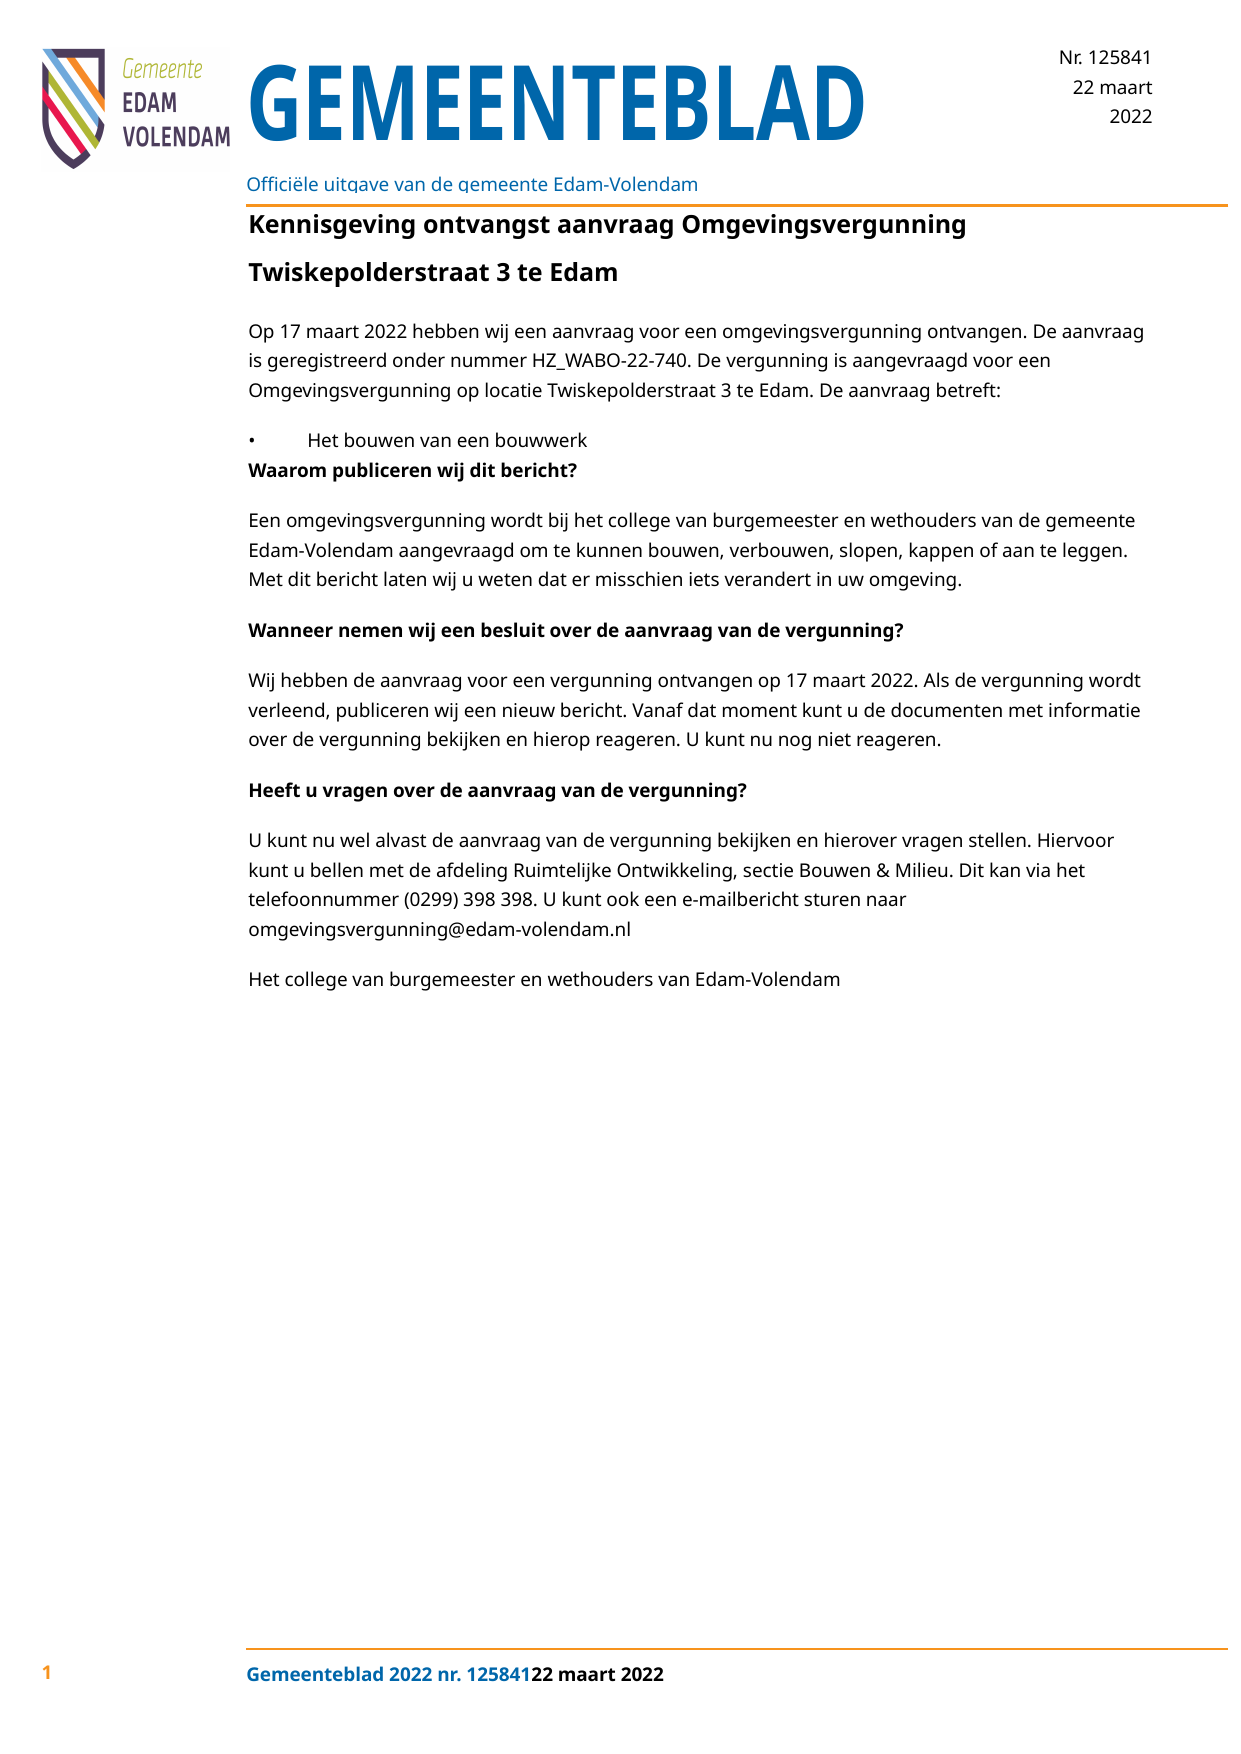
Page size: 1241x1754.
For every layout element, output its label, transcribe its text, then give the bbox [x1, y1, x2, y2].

list Het bouwen van een bouwwerk [248, 427, 1152, 453]
text Kennisgeving ontvangst aanvraag Omgevingsvergunning Twiskepolderstraat 3 te Edam [248, 207, 1152, 288]
text U kunt nu wel alvast de aanvraag van de vergunning bekijken en hierover vragen stellen. Hiervoor kunt u bellen met de afdeling Ruimtelijke Ontwikkeling, sectie Bouwen & Milieu. Dit kan via het telefoonnummer (0299) 398 398. U kunt ook een e-mailbericht sturen naar omgevingsvergunning@edam-volendam.nl [248, 827, 1152, 942]
text Een omgevingsvergunning wordt bij het college van burgemeester en wethouders van de gemeente Edam-Volendam aangevraagd om te kunnen bouwen, verbouwen, slopen, kappen of aan te leggen. Met dit bericht laten wij u weten dat er misschien iets verandert in uw omgeving. [248, 507, 1152, 592]
text Wij hebben de aanvraag voor een vergunning ontvangen op 17 maart 2022. Als de vergunning wordt verleend, publiceren wij een nieuw bericht. Vanaf dat moment kunt u de documenten met informatie over de vergunning bekijken en hierop reageren. U kunt nu nog niet reageren. [248, 667, 1152, 752]
text Op 17 maart 2022 hebben wij een aanvraag voor een omgevingsvergunning ontvangen. De aanvraag is geregistreerd onder nummer HZ_WABO-22-740. De vergunning is aangevraagd voor een Omgevingsvergunning op locatie Twiskepolderstraat 3 te Edam. De aanvraag betreft: [248, 318, 1152, 403]
text Heeft u vragen over de aanvraag van de vergunning? [248, 777, 1152, 803]
text Wanneer nemen wij een besluit over de aanvraag van de vergunning? [248, 617, 1152, 643]
picture [41, 47, 231, 172]
text Het college van burgemeester en wethouders van Edam-Volendam [248, 967, 1152, 992]
text Waarom publiceren wij dit bericht? [248, 457, 1152, 483]
